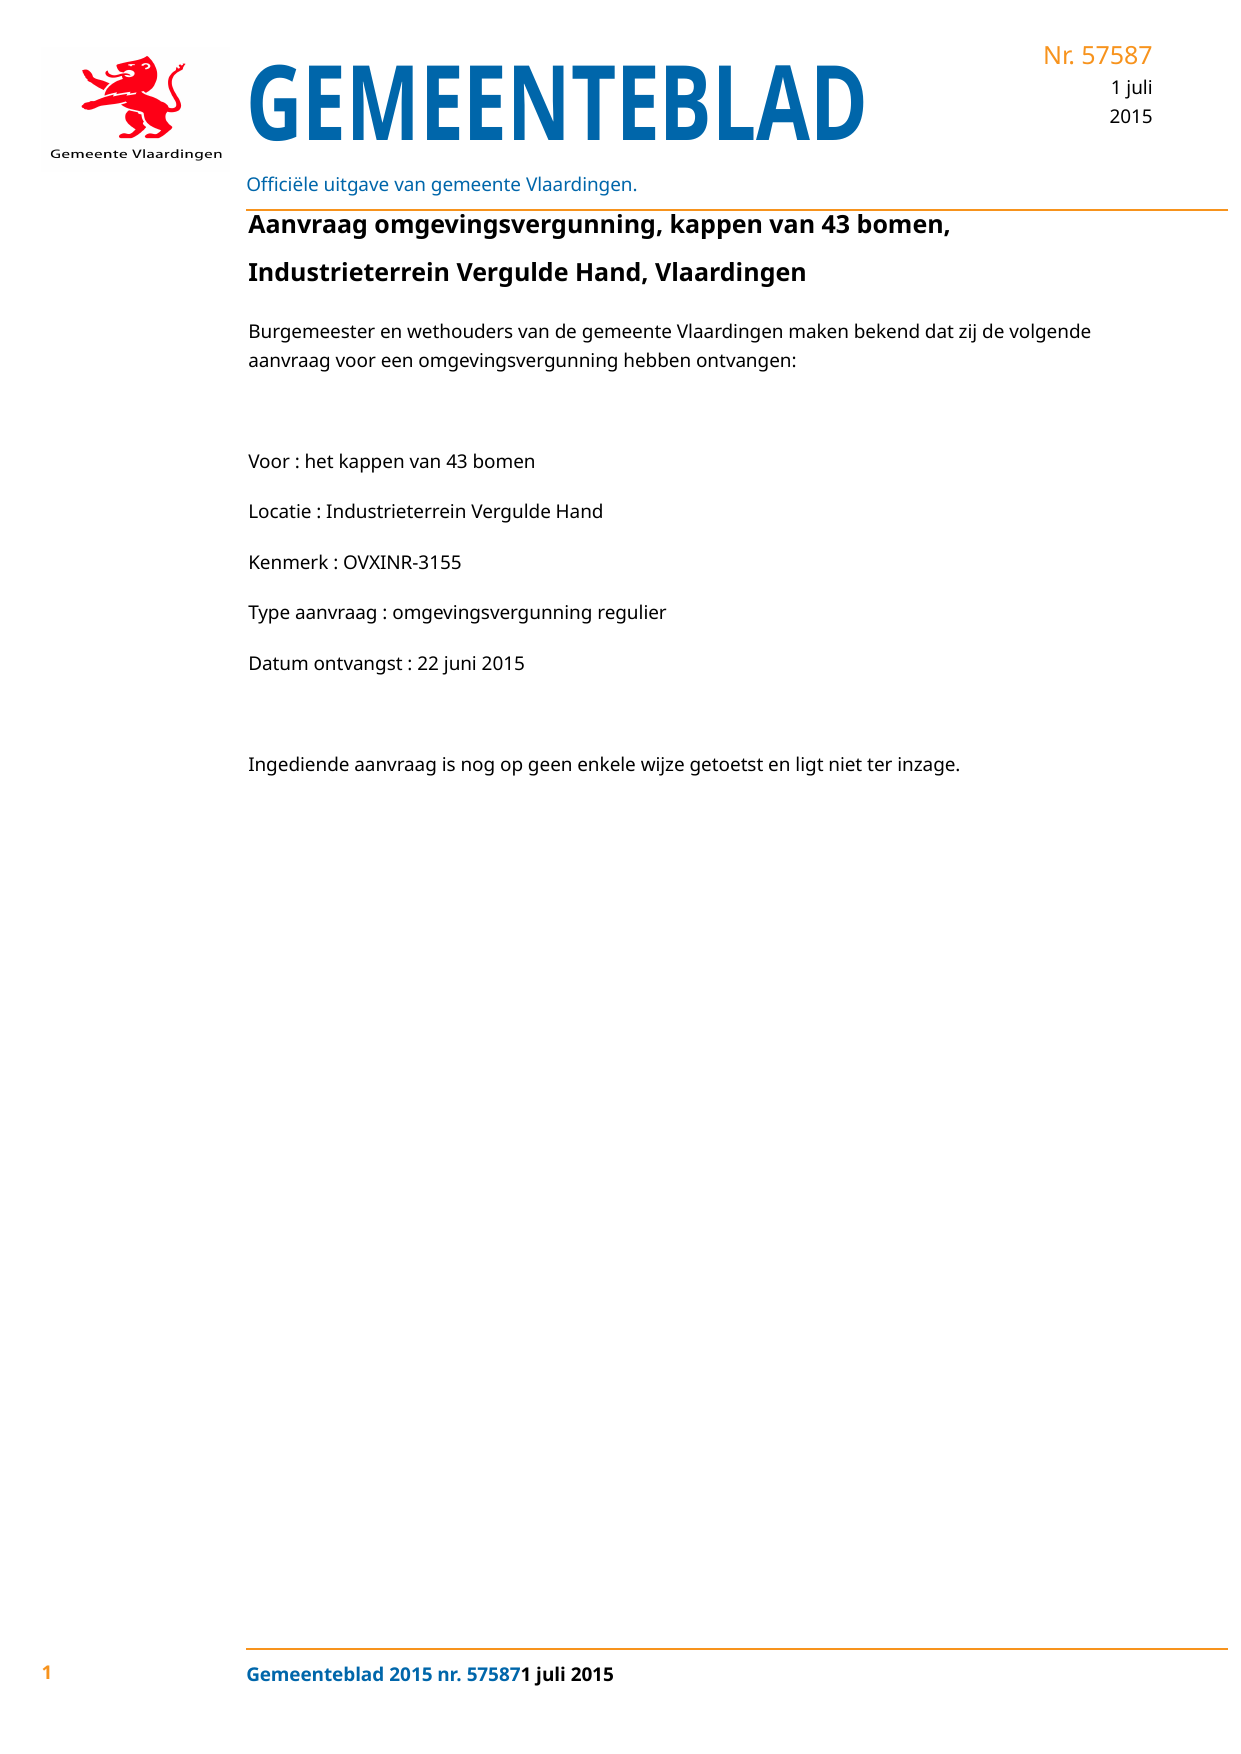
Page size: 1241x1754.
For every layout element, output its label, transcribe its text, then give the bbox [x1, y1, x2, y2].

text Type aanvraag : omgevingsvergunning regulier [248, 599, 1152, 625]
text Locatie : Industrieterrein Vergulde Hand [248, 499, 1152, 524]
text Aanvraag omgevingsvergunning, kappen van 43 bomen, Industrieterrein Vergulde Hand, Vlaardingen [248, 211, 1152, 288]
picture [41, 47, 231, 172]
text Burgemeester en wethouders van de gemeente Vlaardingen maken bekend dat zij de volgende aanvraag voor een omgevingsvergunning hebben ontvangen: [248, 318, 1152, 373]
text Kenmerk : OVXINR-3155 [248, 549, 1152, 575]
text Ingediende aanvraag is nog op geen enkele wijze getoetst en ligt niet ter inzage. [248, 751, 1152, 777]
text Datum ontvangst : 22 juni 2015 [248, 650, 1152, 676]
text Voor : het kappen van 43 bomen [248, 448, 1152, 474]
